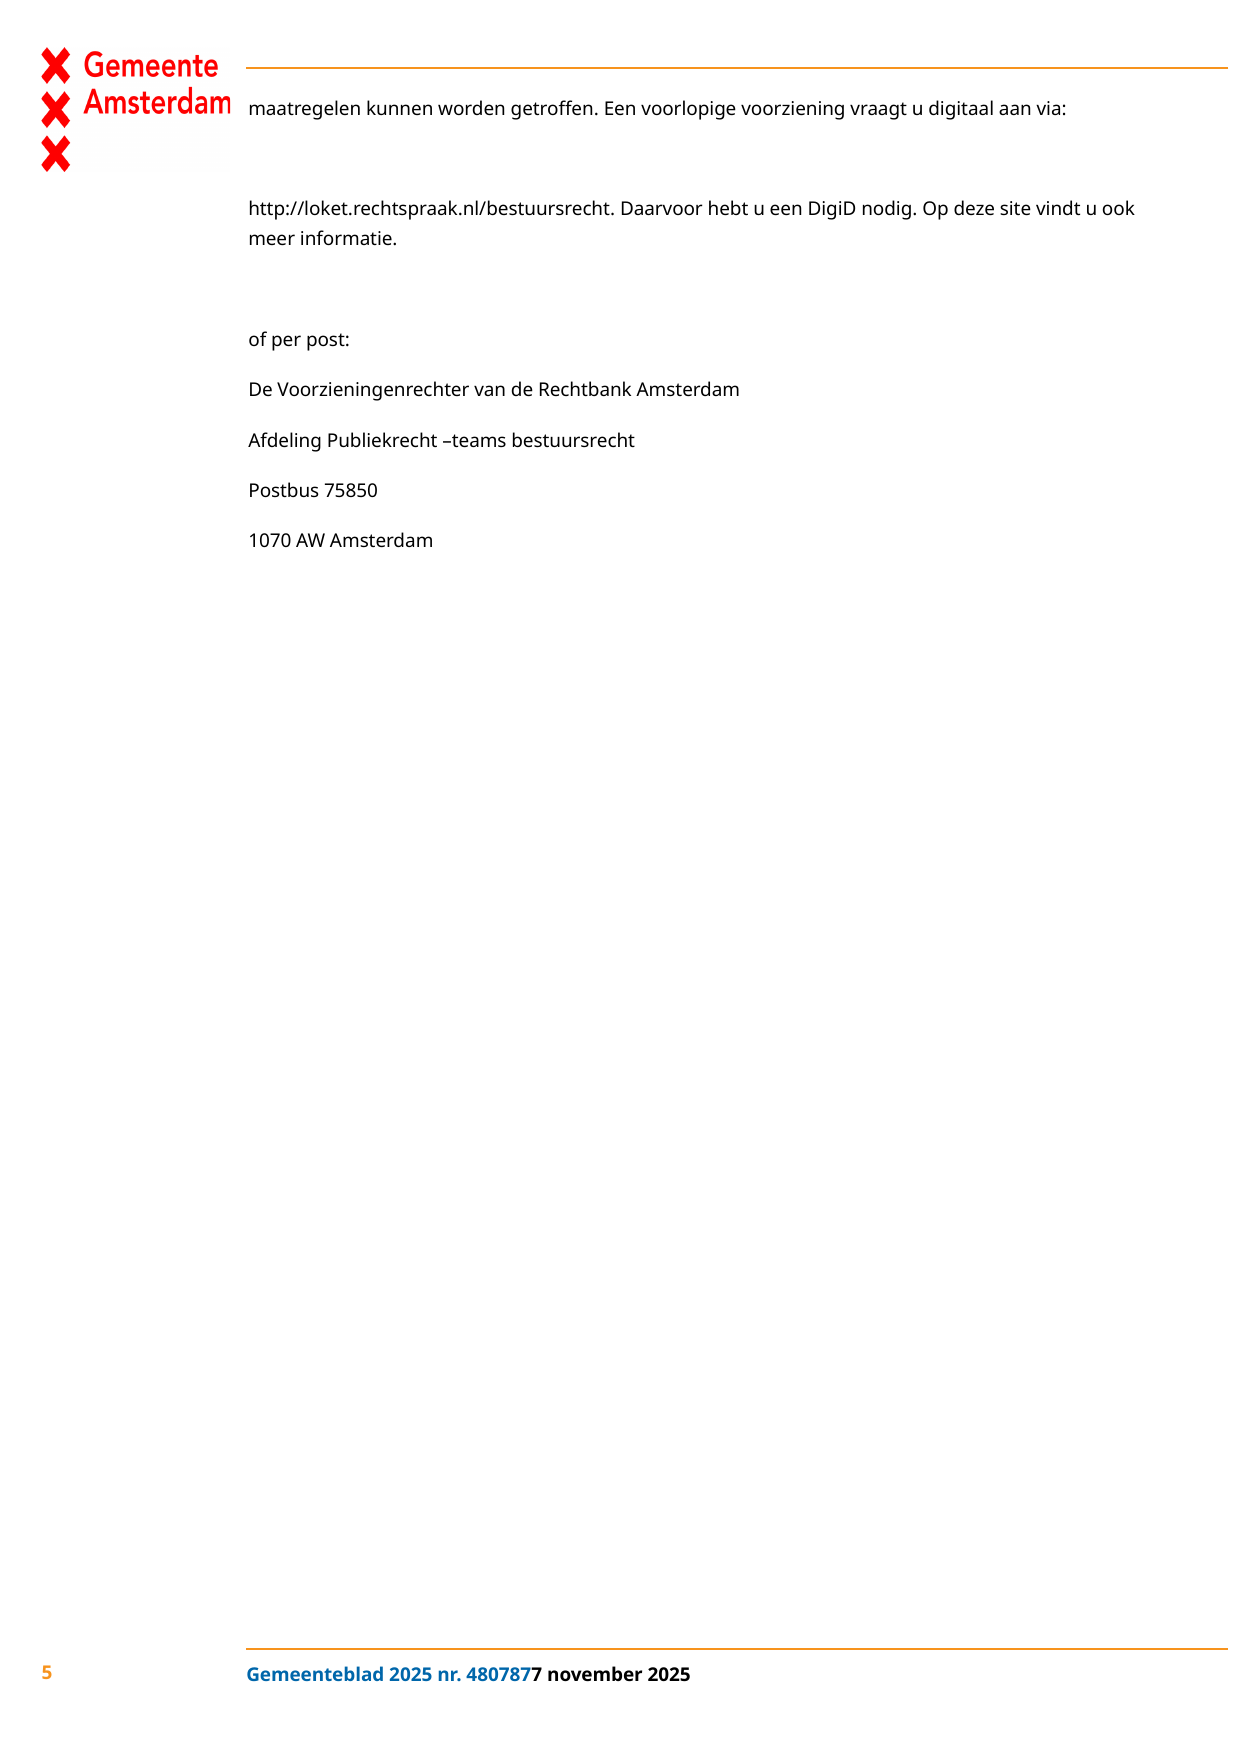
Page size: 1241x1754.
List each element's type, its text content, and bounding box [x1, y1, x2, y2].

text Afdeling Publiekrecht –teams bestuursrecht [248, 427, 1152, 453]
text Postbus 75850 [248, 477, 1152, 503]
text maatregelen kunnen worden getroffen. Een voorlopige voorziening vraagt u digitaal aan via: [248, 95, 1152, 121]
text 1070 AW Amsterdam [248, 528, 1152, 553]
text of per post: [248, 326, 1152, 352]
picture [41, 47, 231, 172]
text http://loket.rechtspraak.nl/bestuursrecht. Daarvoor hebt u een DigiD nodig. Op deze site vindt u ook meer informatie. [248, 196, 1152, 251]
text De Voorzieningenrechter van de Rechtbank Amsterdam [248, 376, 1152, 402]
